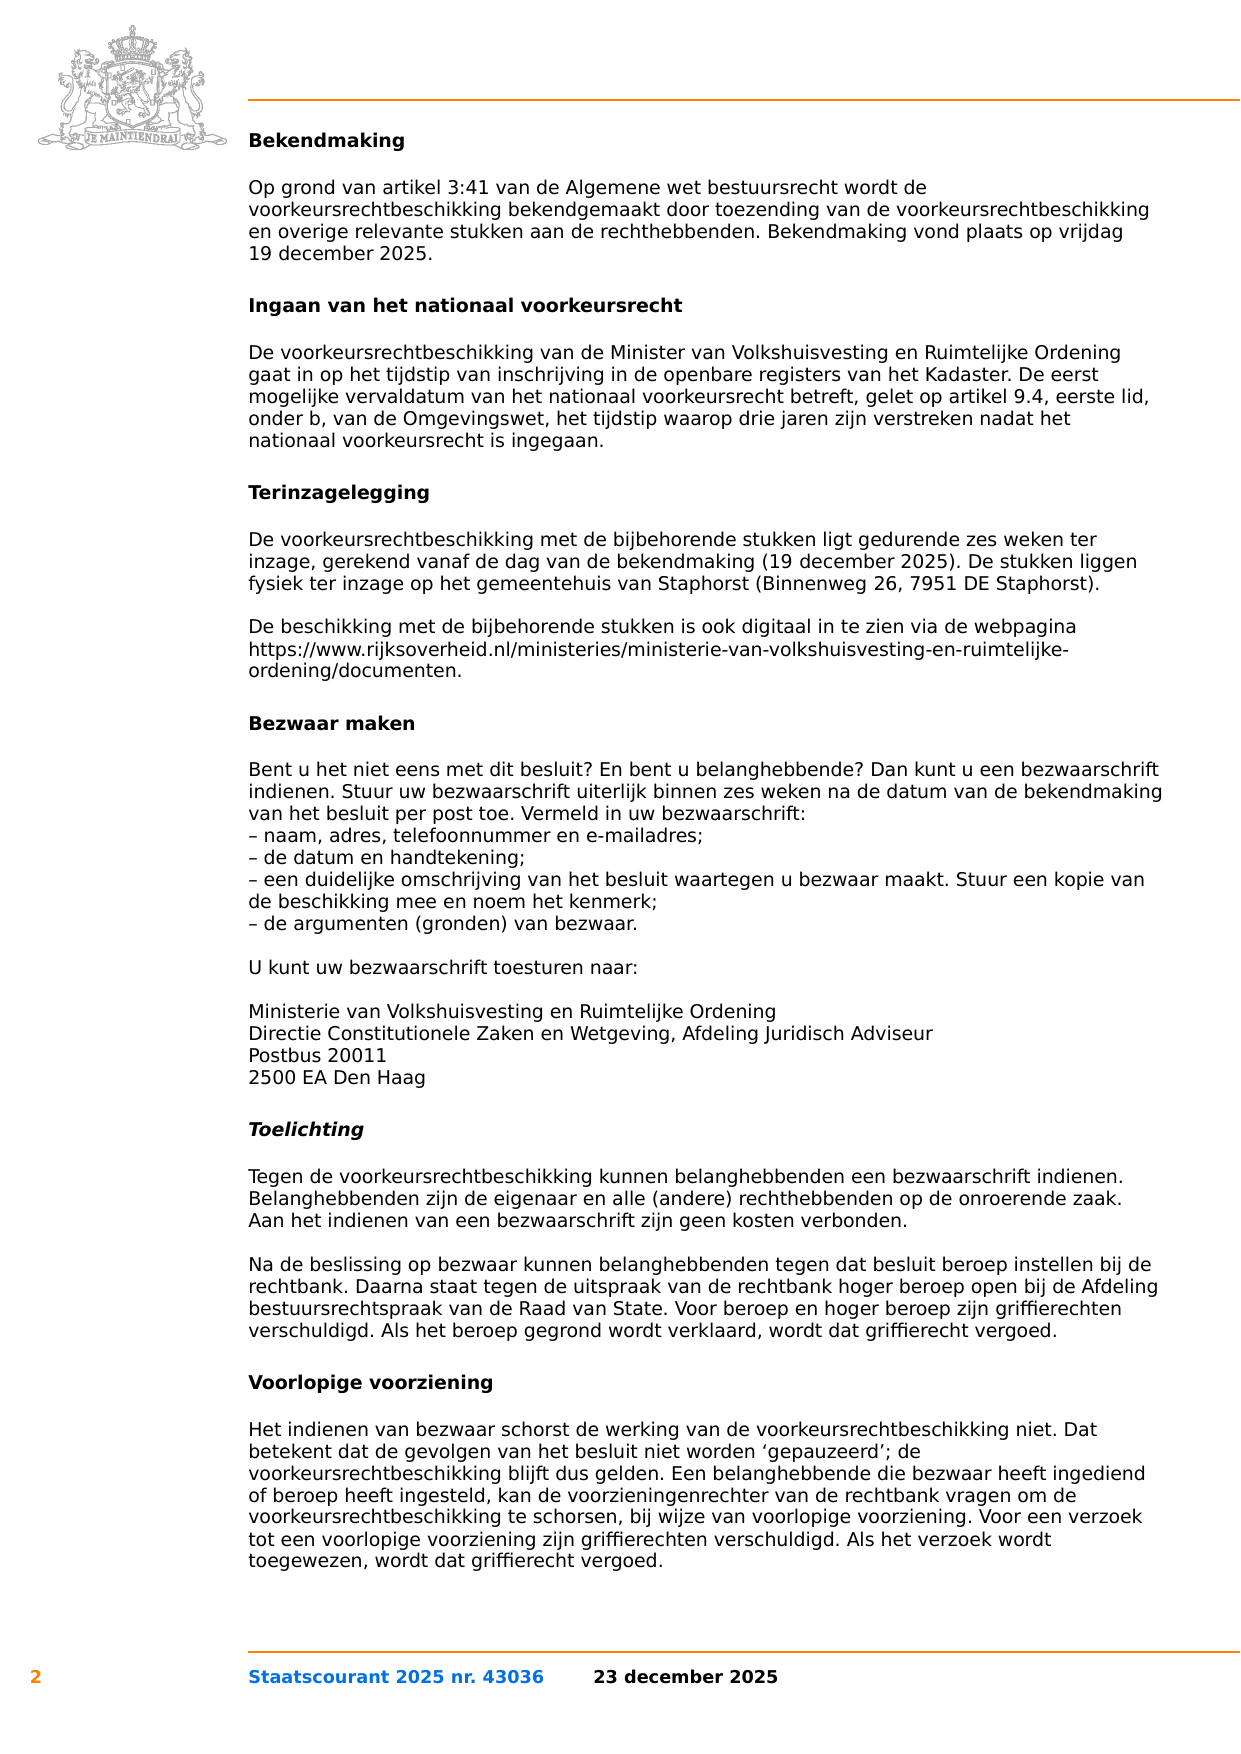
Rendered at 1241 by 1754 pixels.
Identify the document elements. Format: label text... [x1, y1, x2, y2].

picture [38, 25, 227, 150]
text Tegen de voorkeursrechtbeschikking kunnen belanghebbenden een bezwaarschrift indienen. Belanghebbenden zijn de eigenaar en alle (andere) rechthebbenden op de onroerende zaak. Aan het indienen van een bezwaarschrift zijn geen kosten verbonden. [248, 1166, 1163, 1232]
subtitle Ingaan van het nationaal voorkeursrecht [248, 295, 1163, 317]
text De beschikking met de bijbehorende stukken is ook digitaal in te zien via de webpagina https://www.rijksoverheid.nl/ministeries/ministerie-van-volkshuisvesting-en-ruimtelijke-ordening/documenten. [248, 616, 1163, 682]
text U kunt uw bezwaarschrift toesturen naar: [248, 957, 1163, 979]
text Op grond van artikel 3:41 van de Algemene wet bestuursrecht wordt de voorkeursrechtbeschikking bekendgemaakt door toezending van de voorkeursrechtbeschikking en overige relevante stukken aan de rechthebbenden. Bekendmaking vond plaats op vrijdag 19 december 2025. [248, 177, 1163, 265]
text Bent u het niet eens met dit besluit? En bent u belanghebbende? Dan kunt u een bezwaarschrift indienen. Stuur uw bezwaarschrift uiterlijk binnen zes weken na de datum van de bekendmaking van het besluit per post toe. Vermeld in uw bezwaarschrift: [248, 759, 1163, 825]
text 2500 EA Den Haag [248, 1067, 1163, 1089]
text – een duidelijke omschrijving van het besluit waartegen u bezwaar maakt. Stuur een kopie van de beschikking mee en noem het kenmerk; [248, 869, 1163, 913]
text Postbus 20011 [248, 1045, 1163, 1067]
text Ministerie van Volkshuisvesting en Ruimtelijke Ordening [248, 1001, 1163, 1023]
subtitle Bekendmaking [248, 130, 1163, 152]
text De voorkeursrechtbeschikking van de Minister van Volkshuisvesting en Ruimtelijke Ordening gaat in op het tijdstip van inschrijving in de openbare registers van het Kadaster. De eerst mogelijke vervaldatum van het nationaal voorkeursrecht betreft, gelet op artikel 9.4, eerste lid, onder b, van de Omgevingswet, het tijdstip waarop drie jaren zijn verstreken nadat het nationaal voorkeursrecht is ingegaan. [248, 342, 1163, 452]
subtitle Voorlopige voorziening [248, 1372, 1163, 1393]
subtitle Bezwaar maken [248, 712, 1163, 734]
text Na de beslissing op bezwaar kunnen belanghebbenden tegen dat besluit beroep instellen bij de rechtbank. Daarna staat tegen de uitspraak van de rechtbank hoger beroep open bij de Afdeling bestuursrechtspraak van de Raad van State. Voor beroep en hoger beroep zijn griffierechten verschuldigd. Als het beroep gegrond wordt verklaard, wordt dat griffierecht vergoed. [248, 1254, 1163, 1342]
text – de datum en handtekening; [248, 847, 1163, 869]
text Het indienen van bezwaar schorst de werking van de voorkeursrechtbeschikking niet. Dat betekent dat de gevolgen van het besluit niet worden ‘gepauzeerd’; de voorkeursrechtbeschikking blijft dus gelden. Een belanghebbende die bezwaar heeft ingediend of beroep heeft ingesteld, kan de voorzieningenrechter van de rechtbank vragen om de voorkeursrechtbeschikking te schorsen, bij wijze van voorlopige voorziening. Voor een verzoek tot een voorlopige voorziening zijn griffierechten verschuldigd. Als het verzoek wordt toegewezen, wordt dat griffierecht vergoed. [248, 1418, 1163, 1572]
text – de argumenten (gronden) van bezwaar. [248, 913, 1163, 935]
text Directie Constitutionele Zaken en Wetgeving, Afdeling Juridisch Adviseur [248, 1023, 1163, 1045]
text – naam, adres, telefoonnummer en e-mailadres; [248, 825, 1163, 847]
subtitle Toelichting [248, 1119, 1163, 1141]
subtitle Terinzagelegging [248, 482, 1163, 504]
text De voorkeursrechtbeschikking met de bijbehorende stukken ligt gedurende zes weken ter inzage, gerekend vanaf de dag van de bekendmaking (19 december 2025). De stukken liggen fysiek ter inzage op het gemeentehuis van Staphorst (Binnenweg 26, 7951 DE Staphorst). [248, 529, 1163, 594]
